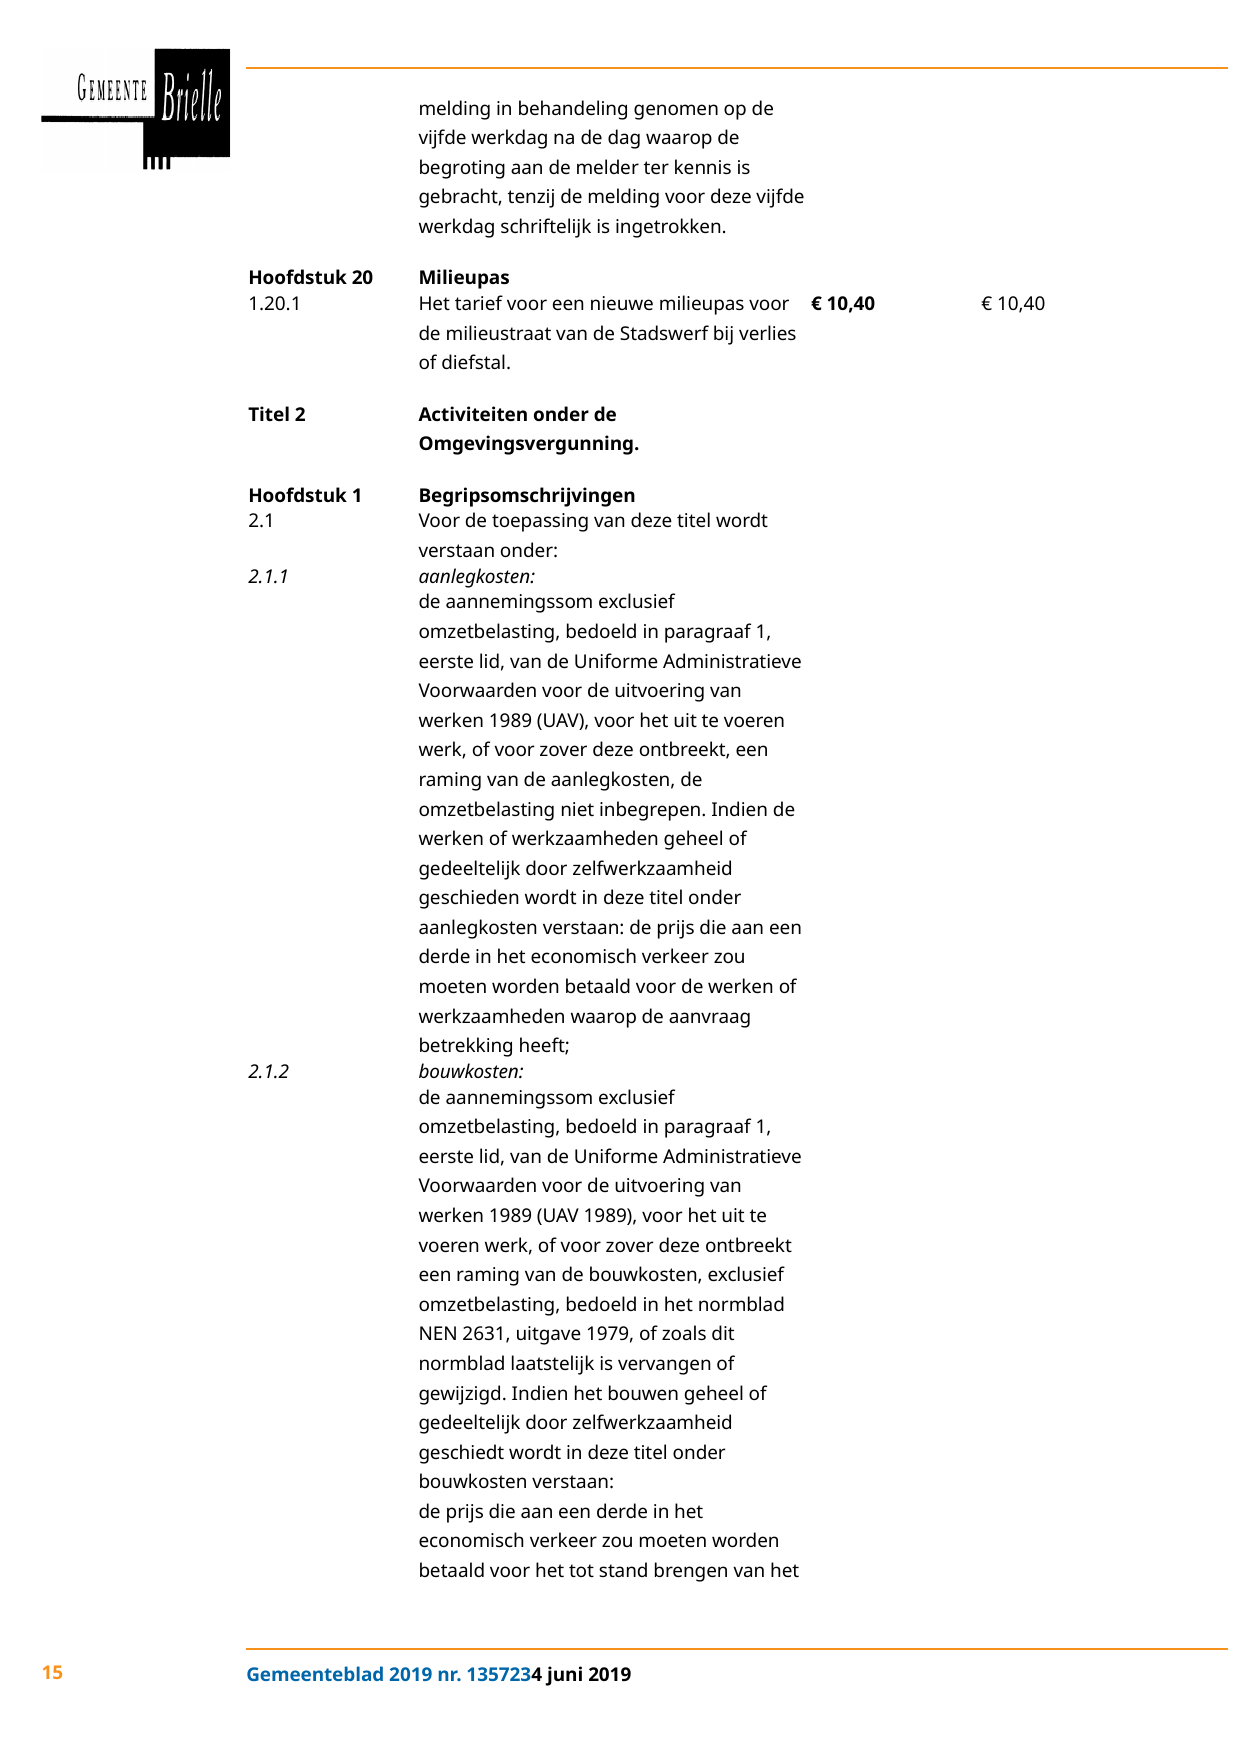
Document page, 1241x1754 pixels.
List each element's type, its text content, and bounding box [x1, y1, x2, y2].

table_cell [981, 563, 1152, 589]
table_cell melding in behandeling genomen op de vijfde werkdag na de dag waarop de begroting aan de melder ter kennis is gebracht, tenzij de melding voor deze vijfde werkdag schriftelijk is ingetrokken. [418, 95, 811, 239]
table_cell Hoofdstuk 20 [248, 265, 418, 290]
table_cell [418, 239, 811, 264]
table_cell [981, 375, 1152, 401]
table_cell 2.1.1 [248, 563, 418, 589]
table_cell de aannemingssom exclusief omzetbelasting, bedoeld in paragraaf 1, eerste lid, van de Uniforme Administratieve Voorwaarden voor de uitvoering van werken 1989 (UAV), voor het uit te voeren werk, of voor zover deze ontbreekt, een raming van de aanlegkosten, de omzetbelasting niet inbegrepen. Indien de werken of werkzaamheden geheel of gedeeltelijk door zelfwerkzaamheid geschieden wordt in deze titel onder aanlegkosten verstaan: de prijs die aan een derde in het economisch verkeer zou moeten worden betaald voor de werken of werkzaamheden waarop de aanvraag betrekking heeft; [418, 589, 811, 1058]
table_cell [248, 589, 418, 1058]
table_cell Hoofdstuk 1 [248, 482, 418, 508]
table_cell 2.1.2 [248, 1058, 418, 1084]
table_cell [248, 456, 418, 482]
table_cell de aannemingssom exclusief omzetbelasting, bedoeld in paragraaf 1, eerste lid, van de Uniforme Administratieve Voorwaarden voor de uitvoering van werken 1989 (UAV 1989), voor het uit te voeren werk, of voor zover deze ontbreekt een raming van de bouwkosten, exclusief omzetbelasting, bedoeld in het normblad NEN 2631, uitgave 1979, of zoals dit normblad laatstelijk is vervangen of gewijzigd. Indien het bouwen geheel of gedeeltelijk door zelfwerkzaamheid geschiedt wordt in deze titel onder bouwkosten verstaan: de prijs die aan een derde in het economisch verkeer zou moeten worden betaald voor het tot stand brengen van het [418, 1084, 811, 1583]
table_cell [811, 375, 981, 401]
table_cell Voor de toepassing van deze titel wordt verstaan onder: [418, 508, 811, 563]
table_cell [981, 239, 1152, 264]
table_cell [248, 239, 418, 264]
table_cell [811, 401, 981, 456]
table_cell [811, 508, 981, 563]
table_cell [811, 589, 981, 1058]
table_cell € 10,40 [981, 290, 1152, 375]
table_cell bouwkosten: [418, 1058, 811, 1084]
table_cell [811, 95, 981, 239]
table_cell [248, 1084, 418, 1583]
table_cell [981, 95, 1152, 239]
table_cell 2.1 [248, 508, 418, 563]
table_cell 1.20.1 [248, 290, 418, 375]
table_cell [981, 589, 1152, 1058]
table_cell [811, 239, 981, 264]
table_cell Titel 2 [248, 401, 418, 456]
table_cell [981, 456, 1152, 482]
table_cell [981, 482, 1152, 508]
table_cell [811, 563, 981, 589]
table_cell [981, 1084, 1152, 1583]
table_cell Begripsomschrijvingen [418, 482, 811, 508]
table_cell [811, 1058, 981, 1084]
table_cell [418, 456, 811, 482]
table_cell Het tarief voor een nieuwe milieupas voor de milieustraat van de Stadswerf bij verlies of diefstal. [418, 290, 811, 375]
table_cell Milieupas [418, 265, 811, 290]
table_cell [981, 265, 1152, 290]
table_cell [811, 482, 981, 508]
table_cell [811, 265, 981, 290]
table_cell [981, 508, 1152, 563]
table_cell [811, 1084, 981, 1583]
table_cell [811, 456, 981, 482]
table_cell Activiteiten onder de Omgevingsvergunning. [418, 401, 811, 456]
table_cell [248, 95, 418, 239]
table_cell [248, 375, 418, 401]
table_cell [981, 401, 1152, 456]
table_cell € 10,40 [811, 290, 981, 375]
picture [41, 47, 231, 172]
table_cell [418, 375, 811, 401]
table_cell [981, 1058, 1152, 1084]
table_cell aanlegkosten: [418, 563, 811, 589]
